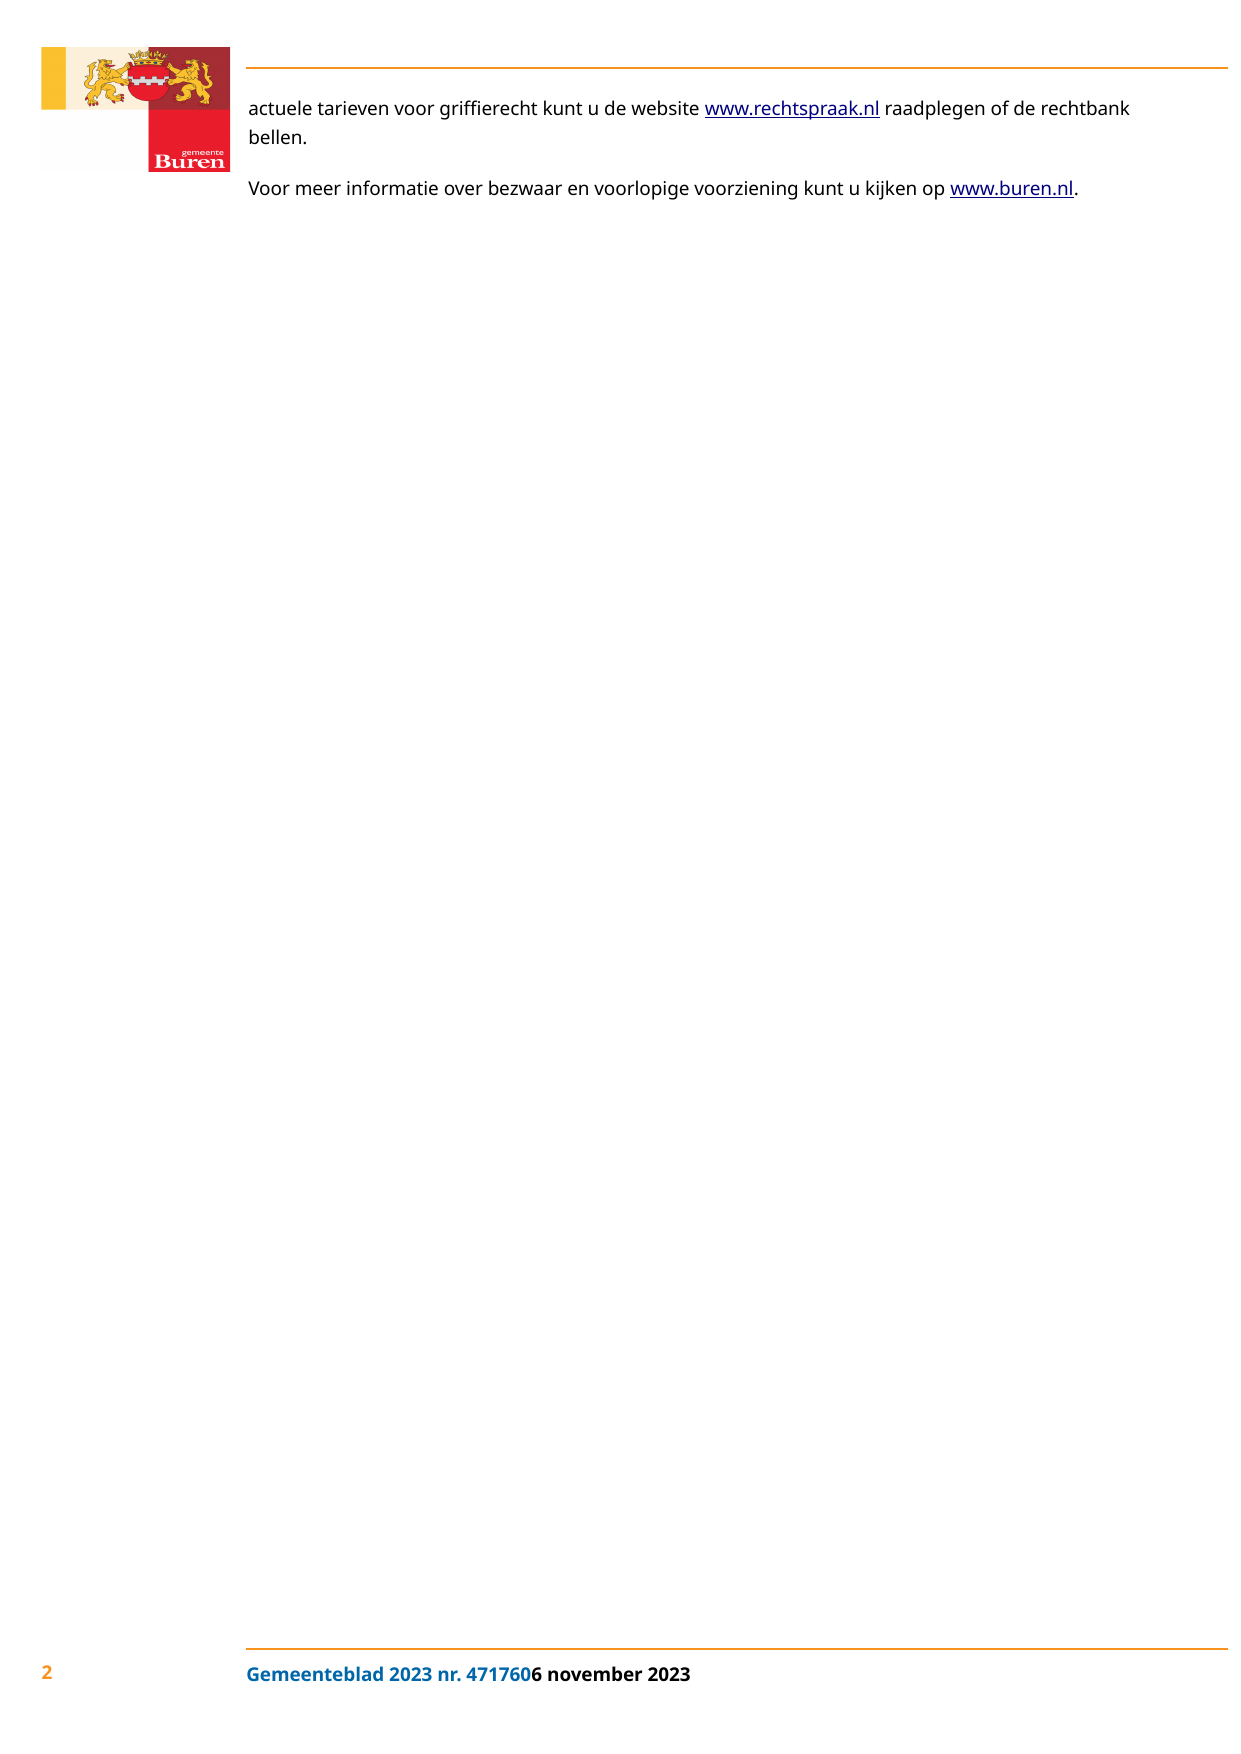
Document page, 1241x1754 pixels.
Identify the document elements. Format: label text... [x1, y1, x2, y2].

text Voor meer informatie over bezwaar en voorlopige voorziening kunt u kijken op www.buren.nl. [248, 175, 1152, 201]
picture [41, 47, 231, 172]
text actuele tarieven voor griffierecht kunt u de website www.rechtspraak.nl raadplegen of de rechtbank bellen. [248, 95, 1152, 150]
